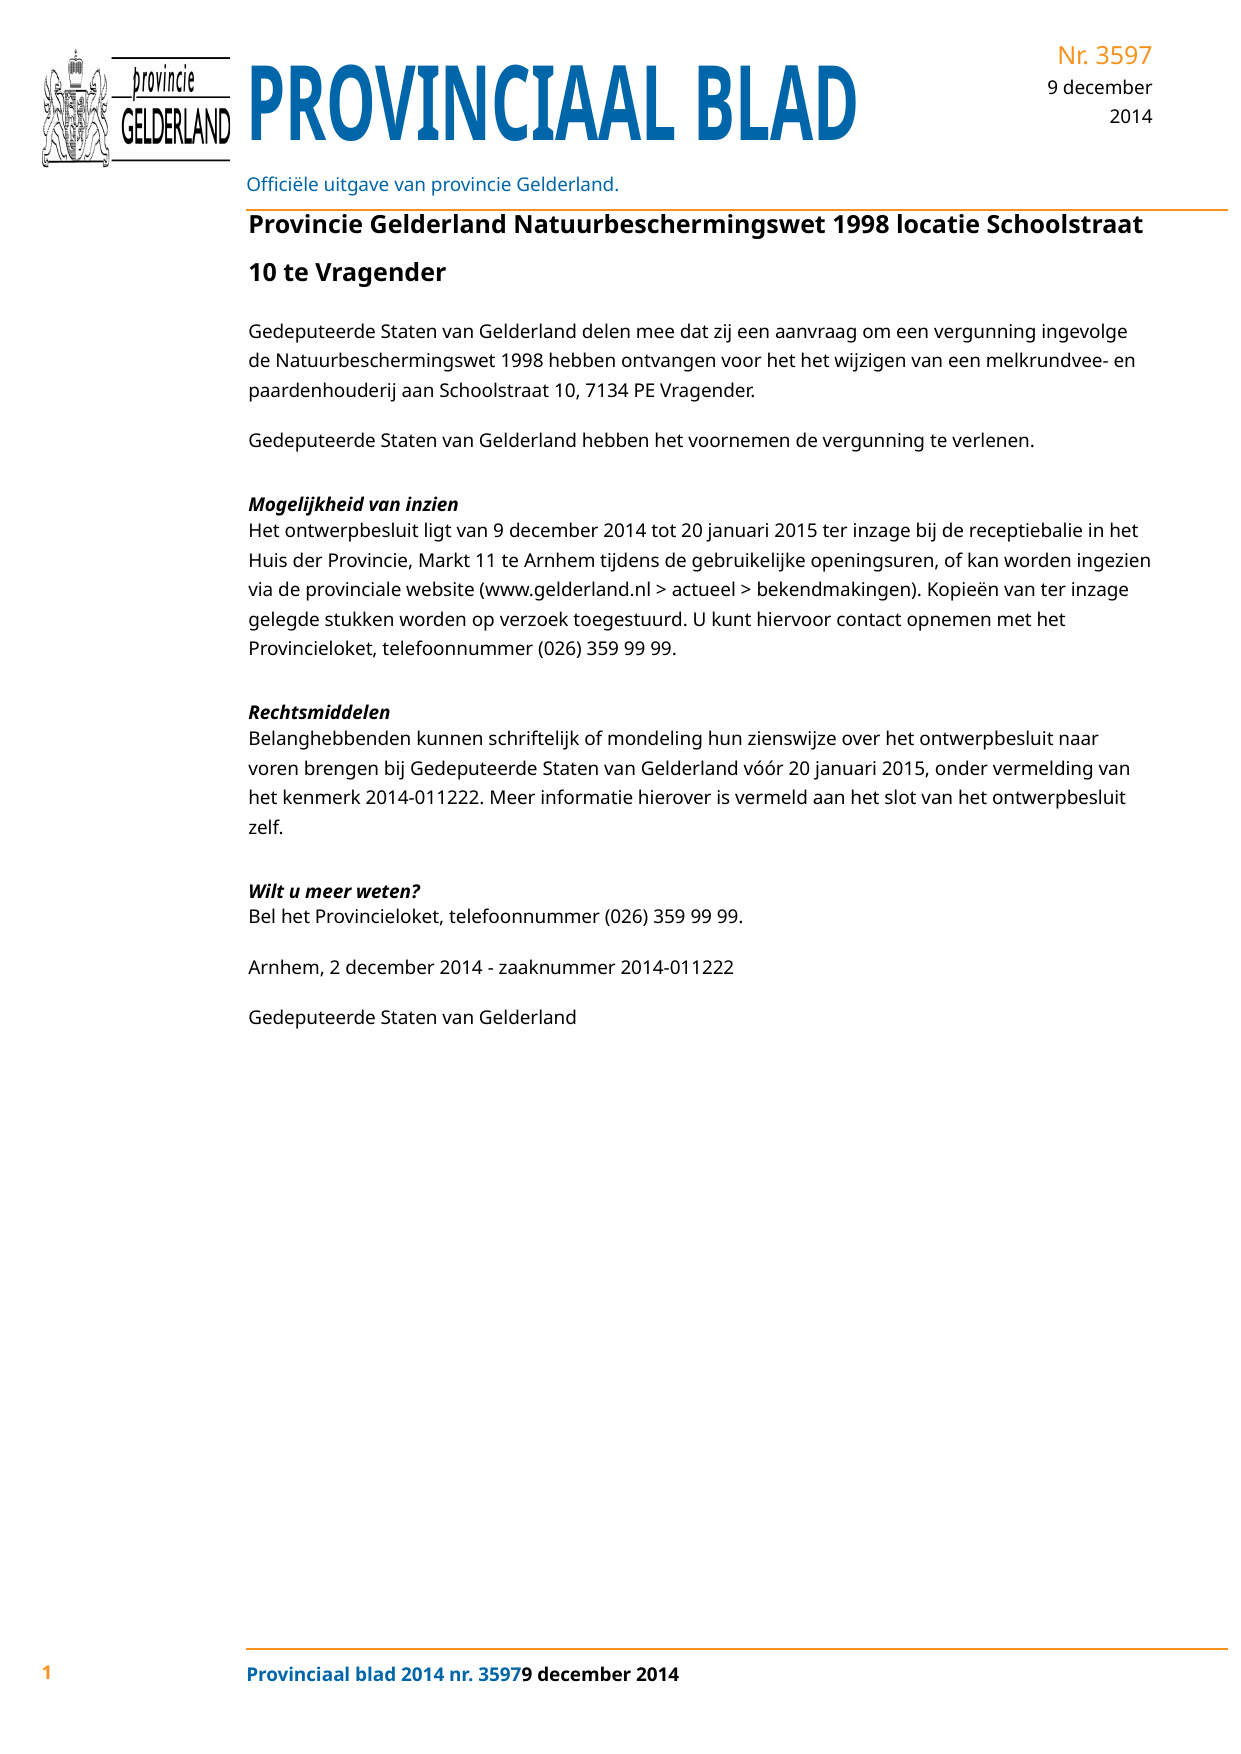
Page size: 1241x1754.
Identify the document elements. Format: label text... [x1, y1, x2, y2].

text Provincie Gelderland Natuurbeschermingswet 1998 locatie Schoolstraat 10 te Vragender [248, 211, 1152, 288]
text Wilt u meer weten? [248, 878, 1152, 904]
text Het ontwerpbesluit ligt van 9 december 2014 tot 20 januari 2015 ter inzage bij de receptiebalie in het Huis der Provincie, Markt 11 te Arnhem tijdens de gebruikelijke openingsuren, of kan worden ingezien via de provinciale website (www.gelderland.nl > actueel > bekendmakingen). Kopieën van ter inzage gelegde stukken worden op verzoek toegestuurd. U kunt hiervoor contact opnemen met het Provincieloket, telefoonnummer (026) 359 99 99. [248, 517, 1152, 661]
text Gedeputeerde Staten van Gelderland hebben het voornemen de vergunning te verlenen. [248, 427, 1152, 453]
text Arnhem, 2 december 2014 - zaaknummer 2014-011222 [248, 954, 1152, 980]
text Gedeputeerde Staten van Gelderland [248, 1004, 1152, 1030]
text Rechtsmiddelen [248, 699, 1152, 725]
text Bel het Provincieloket, telefoonnummer (026) 359 99 99. [248, 904, 1152, 929]
picture [41, 47, 231, 172]
text Gedeputeerde Staten van Gelderland delen mee dat zij een aanvraag om een vergunning ingevolge de Natuurbeschermingswet 1998 hebben ontvangen voor het het wijzigen van een melkrundvee- en paardenhouderij aan Schoolstraat 10, 7134 PE Vragender. [248, 318, 1152, 403]
text Mogelijkheid van inzien [248, 491, 1152, 517]
text Belanghebbenden kunnen schriftelijk of mondeling hun zienswijze over het ontwerpbesluit naar voren brengen bij Gedeputeerde Staten van Gelderland vóór 20 januari 2015, onder vermelding van het kenmerk 2014-011222. Meer informatie hierover is vermeld aan het slot van het ontwerpbesluit zelf. [248, 725, 1152, 840]
